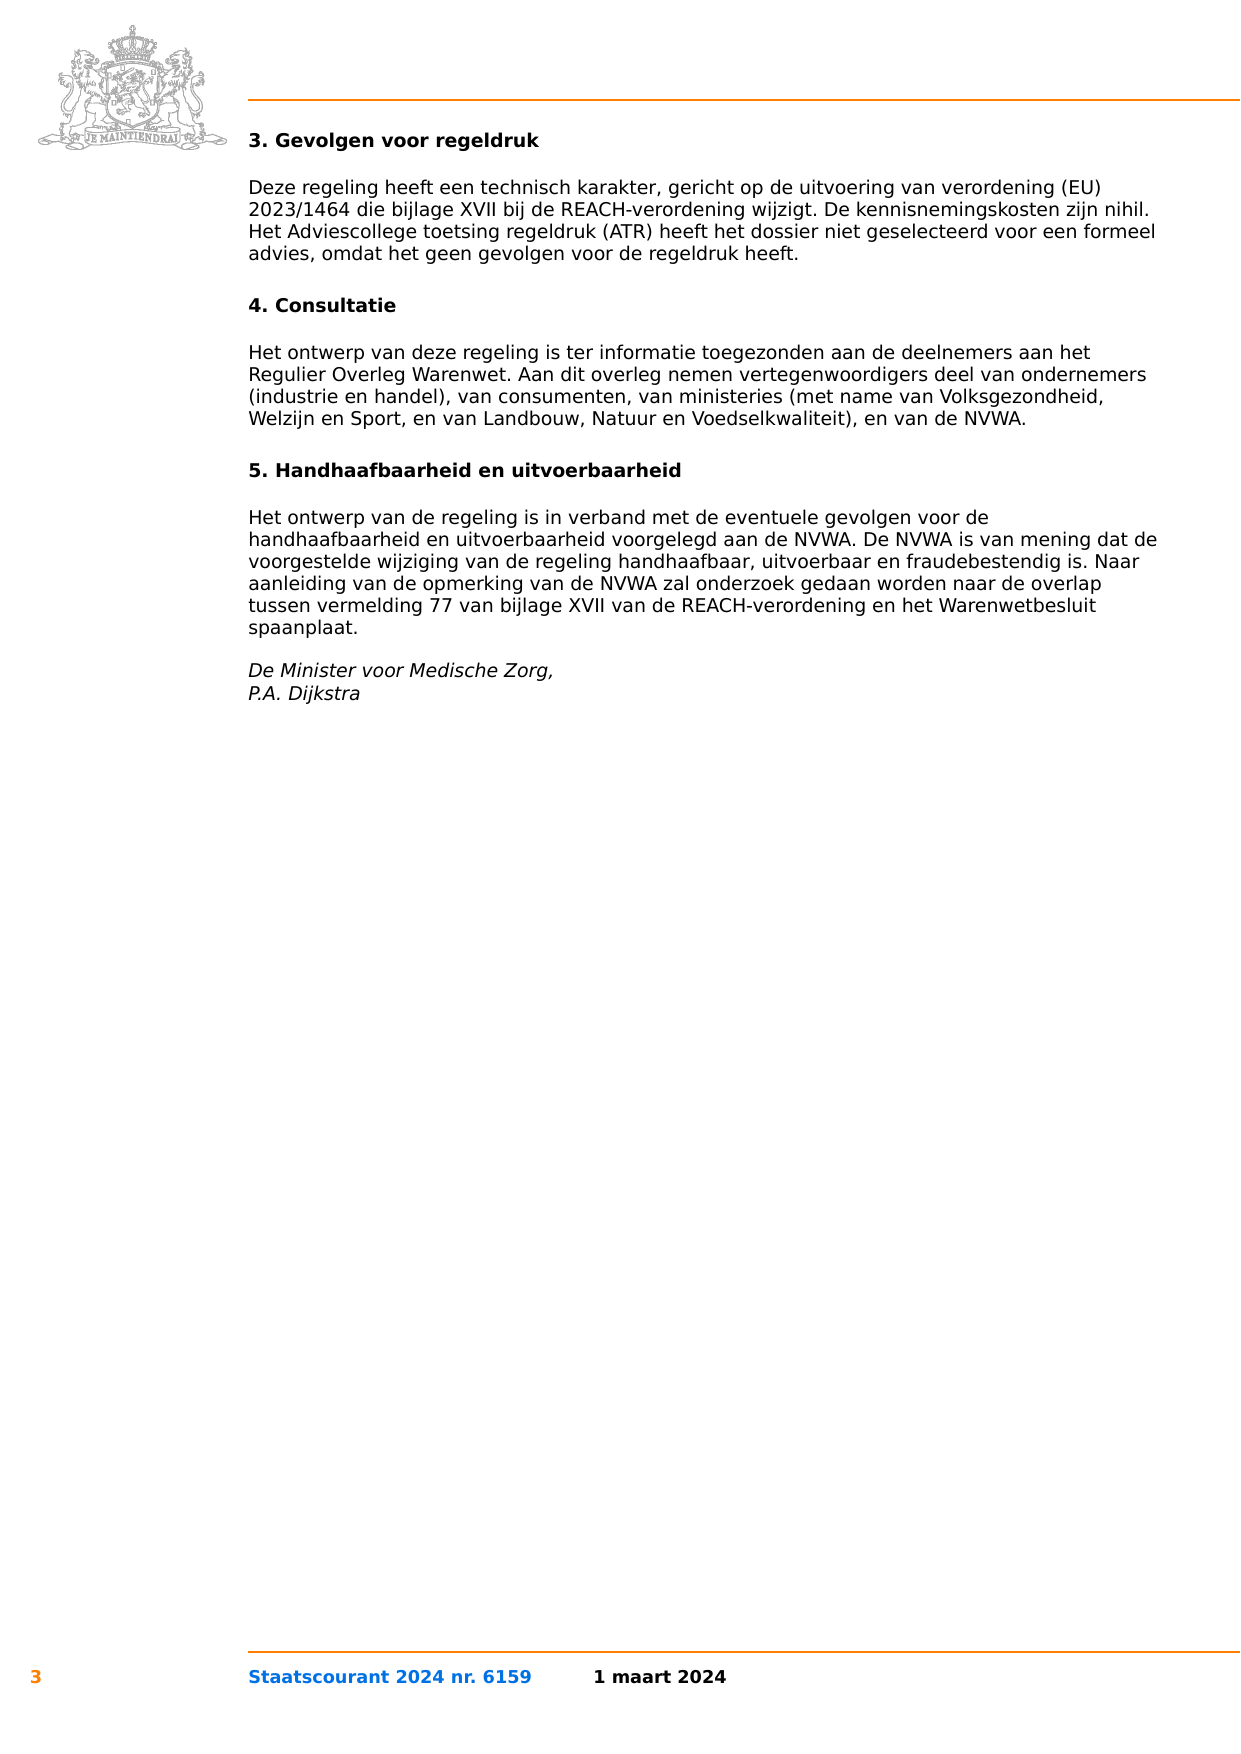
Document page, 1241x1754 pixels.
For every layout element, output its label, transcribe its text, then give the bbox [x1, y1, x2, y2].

text Deze regeling heeft een technisch karakter, gericht op de uitvoering van verordening (EU) 2023/1464 die bijlage XVII bij de REACH-verordening wijzigt. De kennisnemingskosten zijn nihil. Het Adviescollege toetsing regeldruk (ATR) heeft het dossier niet geselecteerd voor een formeel advies, omdat het geen gevolgen voor de regeldruk heeft. [248, 177, 1163, 265]
picture [38, 25, 227, 150]
text Het ontwerp van de regeling is in verband met de eventuele gevolgen voor de handhaafbaarheid en uitvoerbaarheid voorgelegd aan de NVWA. De NVWA is van mening dat de voorgestelde wijziging van de regeling handhaafbaar, uitvoerbaar en fraudebestendig is. Naar aanleiding van de opmerking van de NVWA zal onderzoek gedaan worden naar de overlap tussen vermelding 77 van bijlage XVII van de REACH-verordening en het Warenwetbesluit spaanplaat. [248, 507, 1163, 638]
subtitle 5. Handhaafbaarheid en uitvoerbaarheid [248, 460, 1163, 482]
subtitle 4. Consultatie [248, 295, 1163, 317]
text De Minister voor Medische Zorg, P.A. Dijkstra [248, 660, 1163, 704]
text Het ontwerp van deze regeling is ter informatie toegezonden aan de deelnemers aan het Regulier Overleg Warenwet. Aan dit overleg nemen vertegenwoordigers deel van ondernemers (industrie en handel), van consumenten, van ministeries (met name van Volksgezondheid, Welzijn en Sport, en van Landbouw, Natuur en Voedselkwaliteit), en van de NVWA. [248, 342, 1163, 430]
subtitle 3. Gevolgen voor regeldruk [248, 130, 1163, 152]
